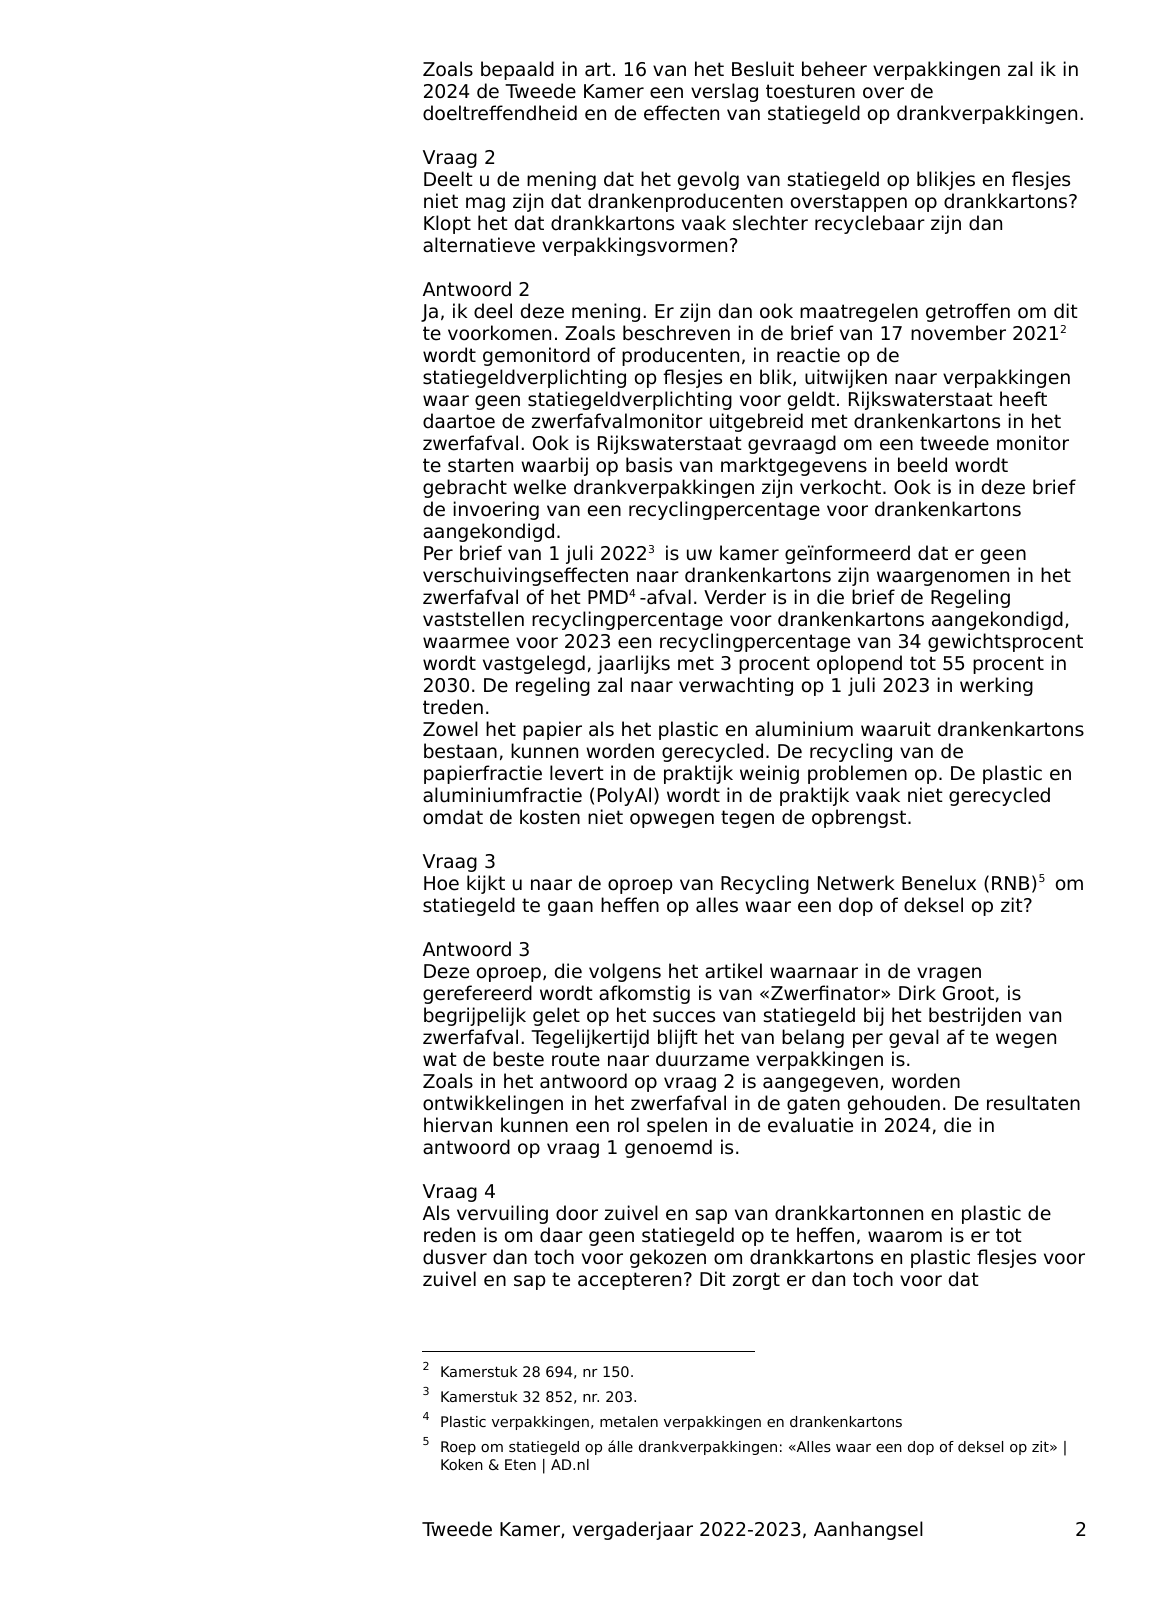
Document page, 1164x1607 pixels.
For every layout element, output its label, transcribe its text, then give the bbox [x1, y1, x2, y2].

text Hoe kijkt u naar de oproep van Recycling Netwerk Benelux (RNB) om statiegeld te gaan heffen op alles waar een dop of deksel op zit? [422, 873, 1087, 917]
text Plastic verpakkingen, metalen verpakkingen en drankenkartons [422, 1410, 1087, 1432]
text Zoals in het antwoord op vraag 2 is aangegeven, worden ontwikkelingen in het zwerfafval in de gaten gehouden. De resultaten hiervan kunnen een rol spelen in de evaluatie in 2024, die in antwoord op vraag 1 genoemd is. [422, 1071, 1087, 1159]
text Kamerstuk 28 694, nr 150. [422, 1360, 1087, 1382]
text Zowel het papier als het plastic en aluminium waaruit drankenkartons bestaan, kunnen worden gerecycled. De recycling van de papierfractie levert in de praktijk weinig problemen op. De plastic en aluminiumfractie (PolyAl) wordt in de praktijk vaak niet gerecycled omdat de kosten niet opwegen tegen de opbrengst. [422, 719, 1087, 829]
text Zoals bepaald in art. 16 van het Besluit beheer verpakkingen zal ik in 2024 de Tweede Kamer een verslag toesturen over de doeltreffendheid en de effecten van statiegeld op drankverpakkingen. [422, 59, 1087, 125]
text Ja, ik deel deze mening. Er zijn dan ook maatregelen getroffen om dit te voorkomen. Zoals beschreven in de brief van 17 november 2021 wordt gemonitord of producenten, in reactie op de statiegeldverplichting op flesjes en blik, uitwijken naar verpakkingen waar geen statiegeldverplichting voor geldt. Rijkswaterstaat heeft daartoe de zwerfafvalmonitor uitgebreid met drankenkartons in het zwerfafval. Ook is Rijkswaterstaat gevraagd om een tweede monitor te starten waarbij op basis van marktgegevens in beeld wordt gebracht welke drankverpakkingen zijn verkocht. Ook is in deze brief de invoering van een recyclingpercentage voor drankenkartons aangekondigd. [422, 301, 1087, 543]
text Deze oproep, die volgens het artikel waarnaar in de vragen gerefereerd wordt afkomstig is van «Zwerfinator» Dirk Groot, is begrijpelijk gelet op het succes van statiegeld bij het bestrijden van zwerfafval. Tegelijkertijd blijft het van belang per geval af te wegen wat de beste route naar duurzame verpakkingen is. [422, 961, 1087, 1071]
text Deelt u de mening dat het gevolg van statiegeld op blikjes en flesjes niet mag zijn dat drankenproducenten overstappen op drankkartons? Klopt het dat drankkartons vaak slechter recyclebaar zijn dan alternatieve verpakkingsvormen? [422, 169, 1087, 257]
text Vraag 4 [422, 1181, 1087, 1203]
text Antwoord 2 [422, 279, 1087, 301]
text Kamerstuk 32 852, nr. 203. [422, 1385, 1087, 1407]
text Roep om statiegeld op álle drankverpakkingen: «Alles waar een dop of deksel op zit» | Koken & Eten | AD.nl [422, 1435, 1087, 1474]
text Vraag 3 [422, 851, 1087, 873]
text Per brief van 1 juli 2022 is uw kamer geïnformeerd dat er geen verschuivingseffecten naar drankenkartons zijn waargenomen in het zwerfafval of het PMD-afval. Verder is in die brief de Regeling vaststellen recyclingpercentage voor drankenkartons aangekondigd, waarmee voor 2023 een recyclingpercentage van 34 gewichtsprocent wordt vastgelegd, jaarlijks met 3 procent oplopend tot 55 procent in 2030. De regeling zal naar verwachting op 1 juli 2023 in werking treden. [422, 543, 1087, 719]
text Als vervuiling door zuivel en sap van drankkartonnen en plastic de reden is om daar geen statiegeld op te heffen, waarom is er tot dusver dan toch voor gekozen om drankkartons en plastic flesjes voor zuivel en sap te accepteren? Dit zorgt er dan toch voor dat [422, 1203, 1087, 1291]
text Vraag 2 [422, 147, 1087, 169]
text Antwoord 3 [422, 939, 1087, 961]
